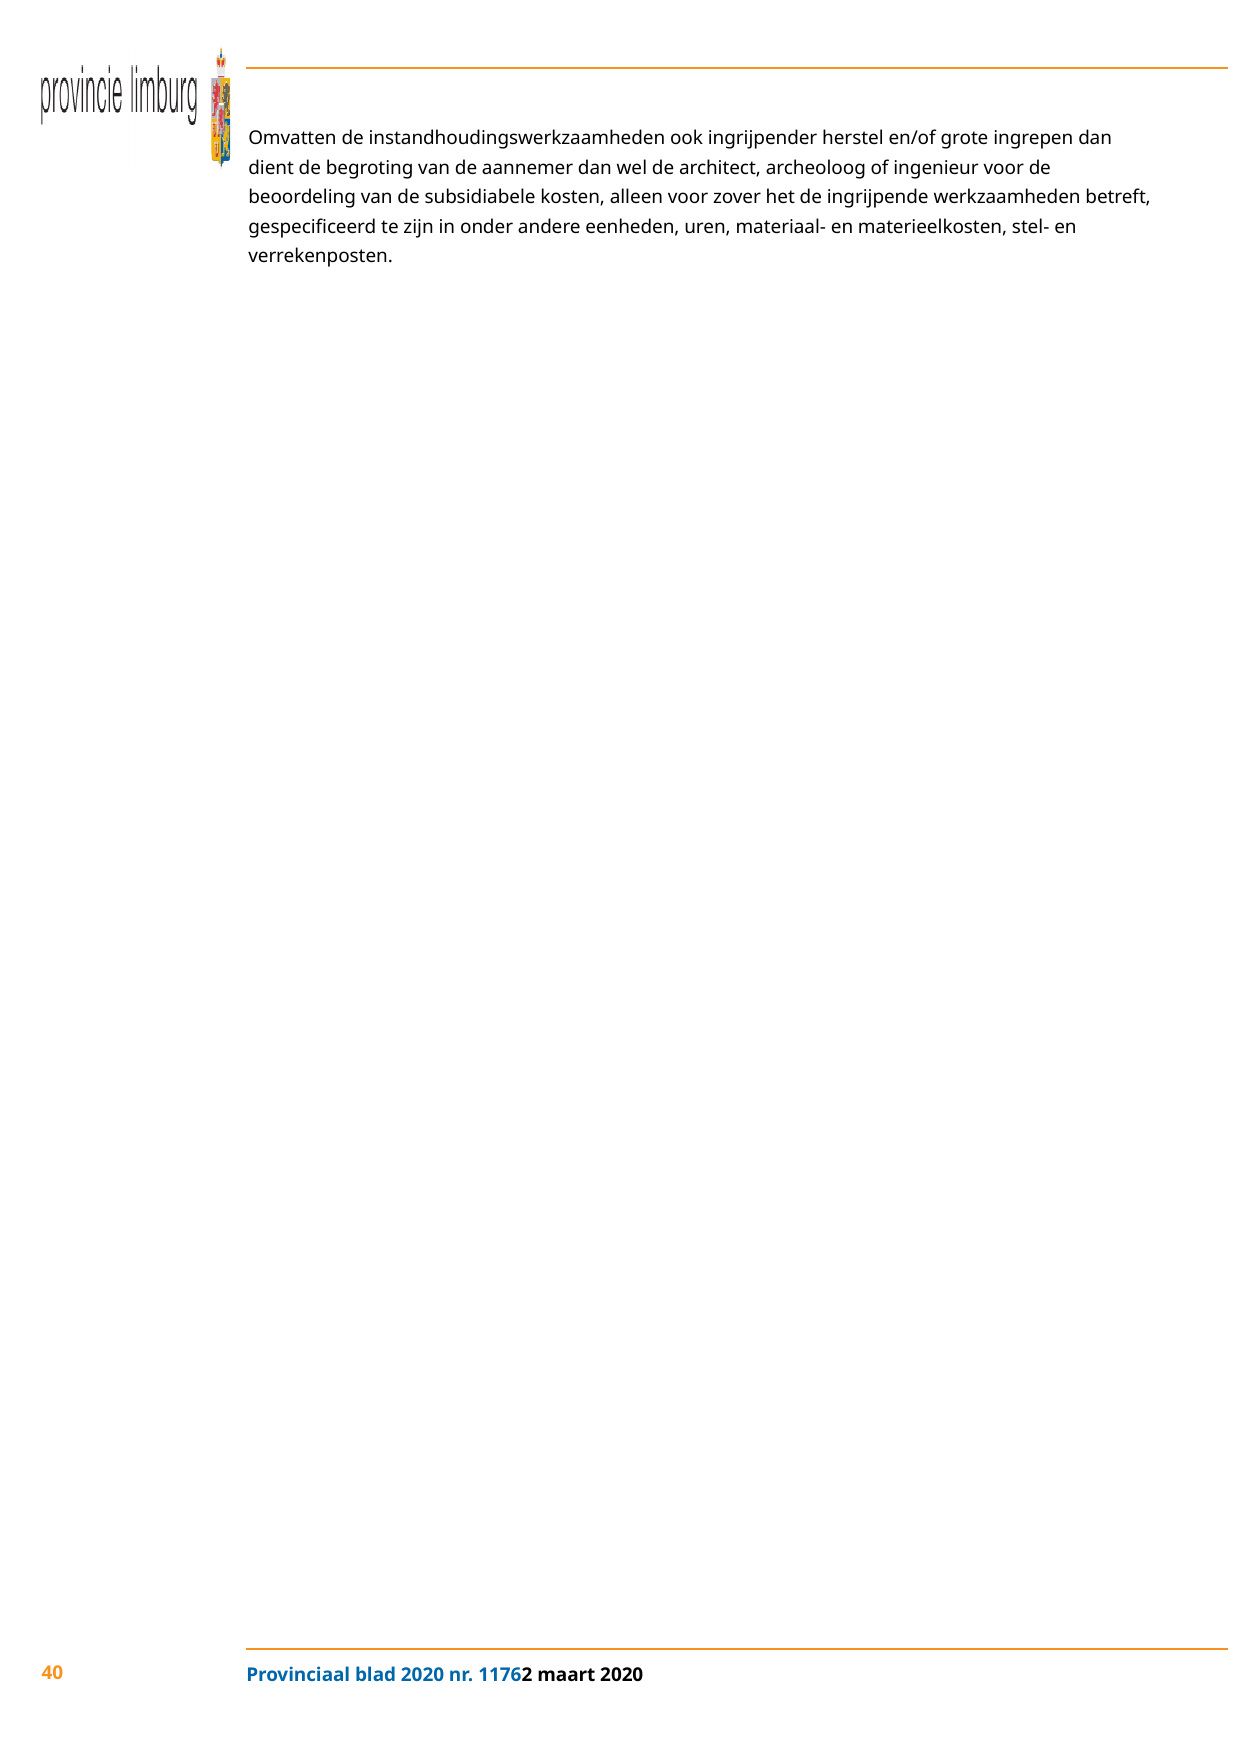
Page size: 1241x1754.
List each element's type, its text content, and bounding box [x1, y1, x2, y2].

picture [41, 47, 231, 172]
text Omvatten de instandhoudingswerkzaamheden ook ingrijpender herstel en/of grote ingrepen dan dient de begroting van de aannemer dan wel de architect, archeoloog of ingenieur voor de beoordeling van de subsidiabele kosten, alleen voor zover het de ingrijpende werkzaamheden betreft, gespecificeerd te zijn in onder andere eenheden, uren, materiaal- en materieelkosten, stel- en verrekenposten. [248, 124, 1152, 268]
